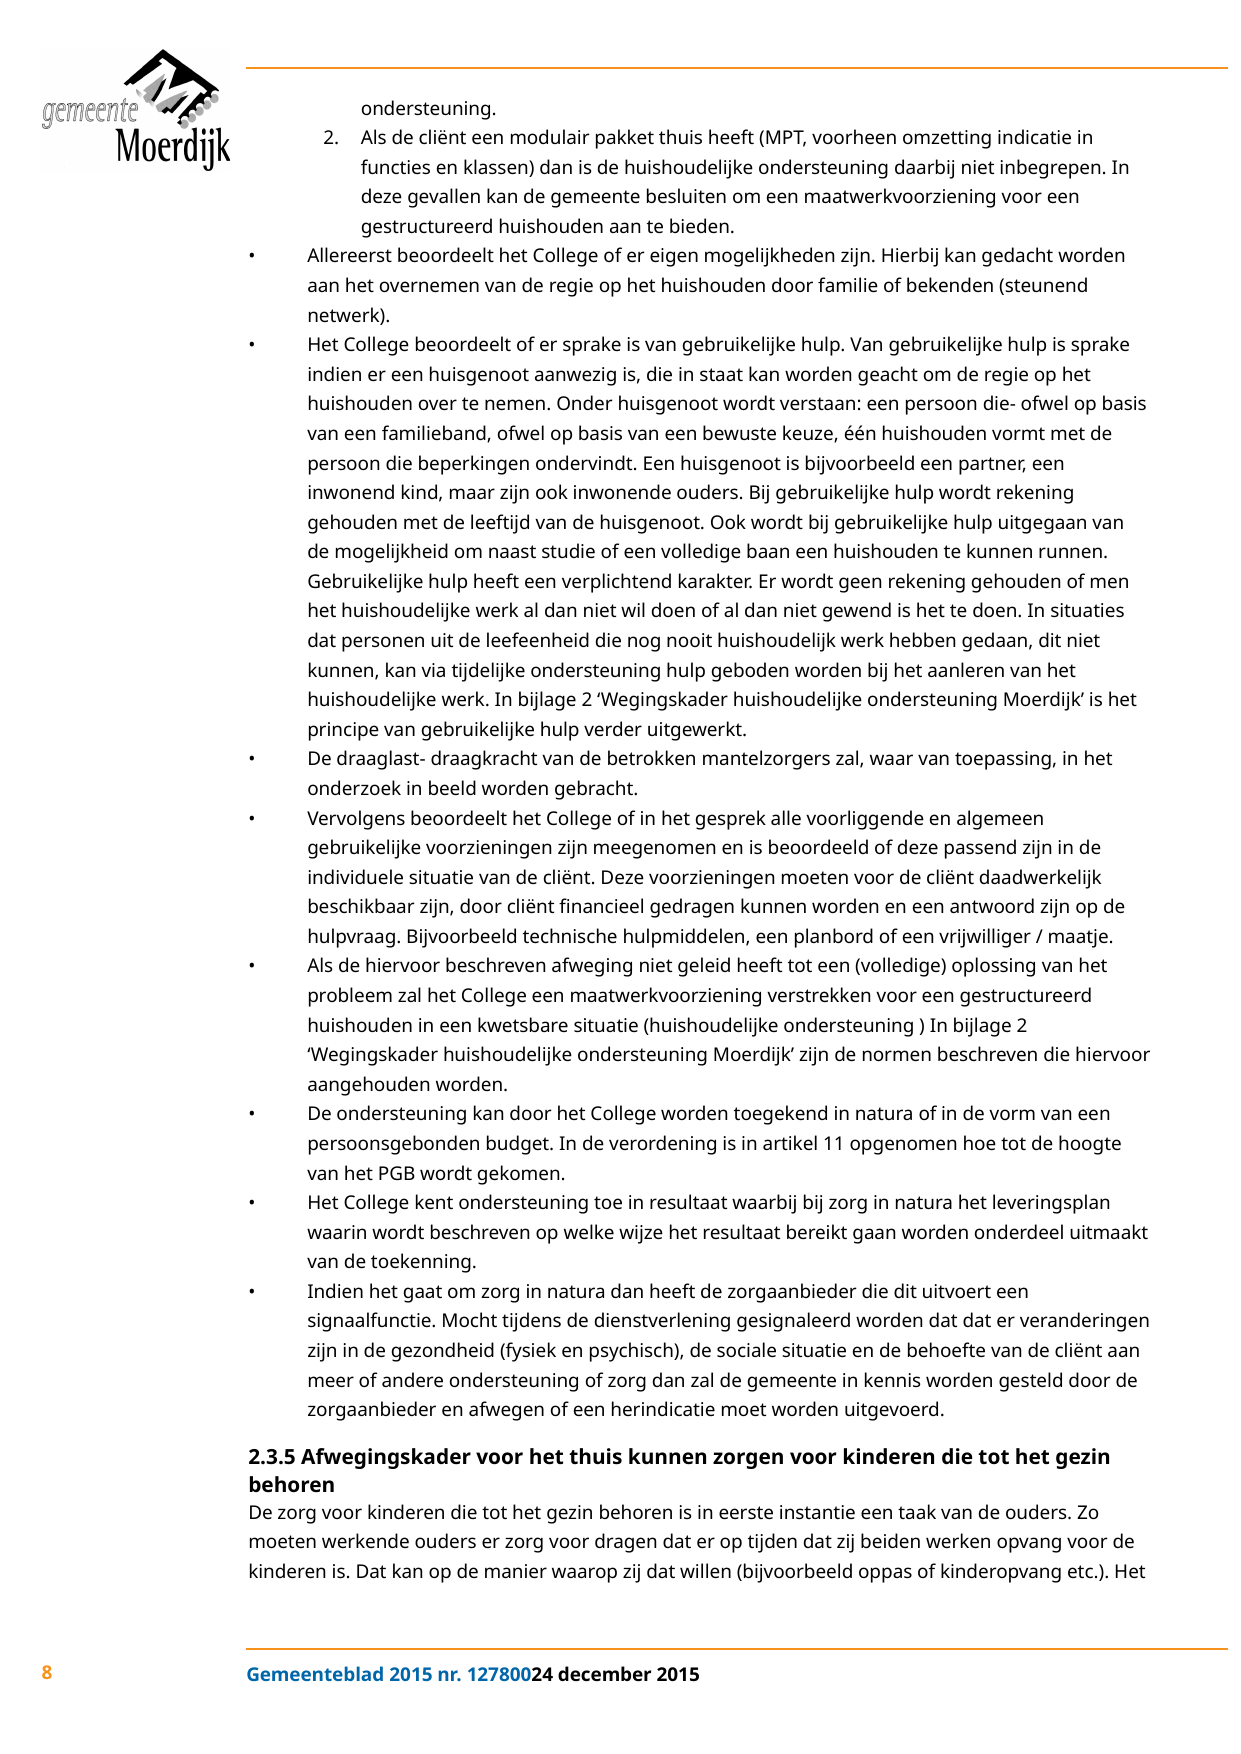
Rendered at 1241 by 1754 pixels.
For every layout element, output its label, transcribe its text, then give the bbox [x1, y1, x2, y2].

list De ondersteuning kan door het College worden toegekend in natura of in de vorm van een persoonsgebonden budget. In de verordening is in artikel 11 opgenomen hoe tot de hoogte van het PGB wordt gekomen. [248, 1101, 1152, 1186]
list Allereerst beoordeelt het College of er eigen mogelijkheden zijn. Hierbij kan gedacht worden aan het overnemen van de regie op het huishouden door familie of bekenden (steunend netwerk). [248, 243, 1152, 328]
text 2.3.5 Afwegingskader voor het thuis kunnen zorgen voor kinderen die tot het gezin behoren [248, 1442, 1152, 1499]
list Als de cliënt een modulair pakket thuis heeft (MPT, voorheen omzetting indicatie in functies en klassen) dan is de huishoudelijke ondersteuning daarbij niet inbegrepen. In deze gevallen kan de gemeente besluiten om een maatwerkvoorziening voor een gestructureerd huishouden aan te bieden. [323, 124, 1152, 239]
picture [41, 47, 231, 172]
list Indien het gaat om zorg in natura dan heeft de zorgaanbieder die dit uitvoert een signaalfunctie. Mocht tijdens de dienstverlening gesignaleerd worden dat dat er veranderingen zijn in de gezondheid (fysiek en psychisch), de sociale situatie en de behoefte van de cliënt aan meer of andere ondersteuning of zorg dan zal de gemeente in kennis worden gesteld door de zorgaanbieder en afwegen of een herindicatie moet worden uitgevoerd. [248, 1278, 1152, 1422]
list Het College kent ondersteuning toe in resultaat waarbij bij zorg in natura het leveringsplan waarin wordt beschreven op welke wijze het resultaat bereikt gaan worden onderdeel uitmaakt van de toekenning. [248, 1189, 1152, 1274]
list Vervolgens beoordeelt het College of in het gesprek alle voorliggende en algemeen gebruikelijke voorzieningen zijn meegenomen en is beoordeeld of deze passend zijn in de individuele situatie van de cliënt. Deze voorzieningen moeten voor de cliënt daadwerkelijk beschikbaar zijn, door cliënt financieel gedragen kunnen worden en een antwoord zijn op de hulpvraag. Bijvoorbeeld technische hulpmiddelen, een planbord of een vrijwilliger / maatje. [248, 805, 1152, 949]
text De zorg voor kinderen die tot het gezin behoren is in eerste instantie een taak van de ouders. Zo moeten werkende ouders er zorg voor dragen dat er op tijden dat zij beiden werken opvang voor de kinderen is. Dat kan op de manier waarop zij dat willen (bijvoorbeeld oppas of kinderopvang etc.). Het [248, 1499, 1152, 1584]
list Het College beoordeelt of er sprake is van gebruikelijke hulp. Van gebruikelijke hulp is sprake indien er een huisgenoot aanwezig is, die in staat kan worden geacht om de regie op het huishouden over te nemen. Onder huisgenoot wordt verstaan: een persoon die- ofwel op basis van een familieband, ofwel op basis van een bewuste keuze, één huishouden vormt met de persoon die beperkingen ondervindt. Een huisgenoot is bijvoorbeeld een partner, een inwonend kind, maar zijn ook inwonende ouders. Bij gebruikelijke hulp wordt rekening gehouden met de leeftijd van de huisgenoot. Ook wordt bij gebruikelijke hulp uitgegaan van de mogelijkheid om naast studie of een volledige baan een huishouden te kunnen runnen. Gebruikelijke hulp heeft een verplichtend karakter. Er wordt geen rekening gehouden of men het huishoudelijke werk al dan niet wil doen of al dan niet gewend is het te doen. In situaties dat personen uit de leefeenheid die nog nooit huishoudelijk werk hebben gedaan, dit niet kunnen, kan via tijdelijke ondersteuning hulp geboden worden bij het aanleren van het huishoudelijke werk. In bijlage 2 ‘Wegingskader huishoudelijke ondersteuning Moerdijk’ is het principe van gebruikelijke hulp verder uitgewerkt. [248, 331, 1152, 742]
list Als de hiervoor beschreven afweging niet geleid heeft tot een (volledige) oplossing van het probleem zal het College een maatwerkvoorziening verstrekken voor een gestructureerd huishouden in een kwetsbare situatie (huishoudelijke ondersteuning ) In bijlage 2 ‘Wegingskader huishoudelijke ondersteuning Moerdijk’ zijn de normen beschreven die hiervoor aangehouden worden. [248, 953, 1152, 1097]
list De draaglast- draagkracht van de betrokken mantelzorgers zal, waar van toepassing, in het onderzoek in beeld worden gebracht. [248, 746, 1152, 801]
list ondersteuning. [323, 95, 1152, 121]
